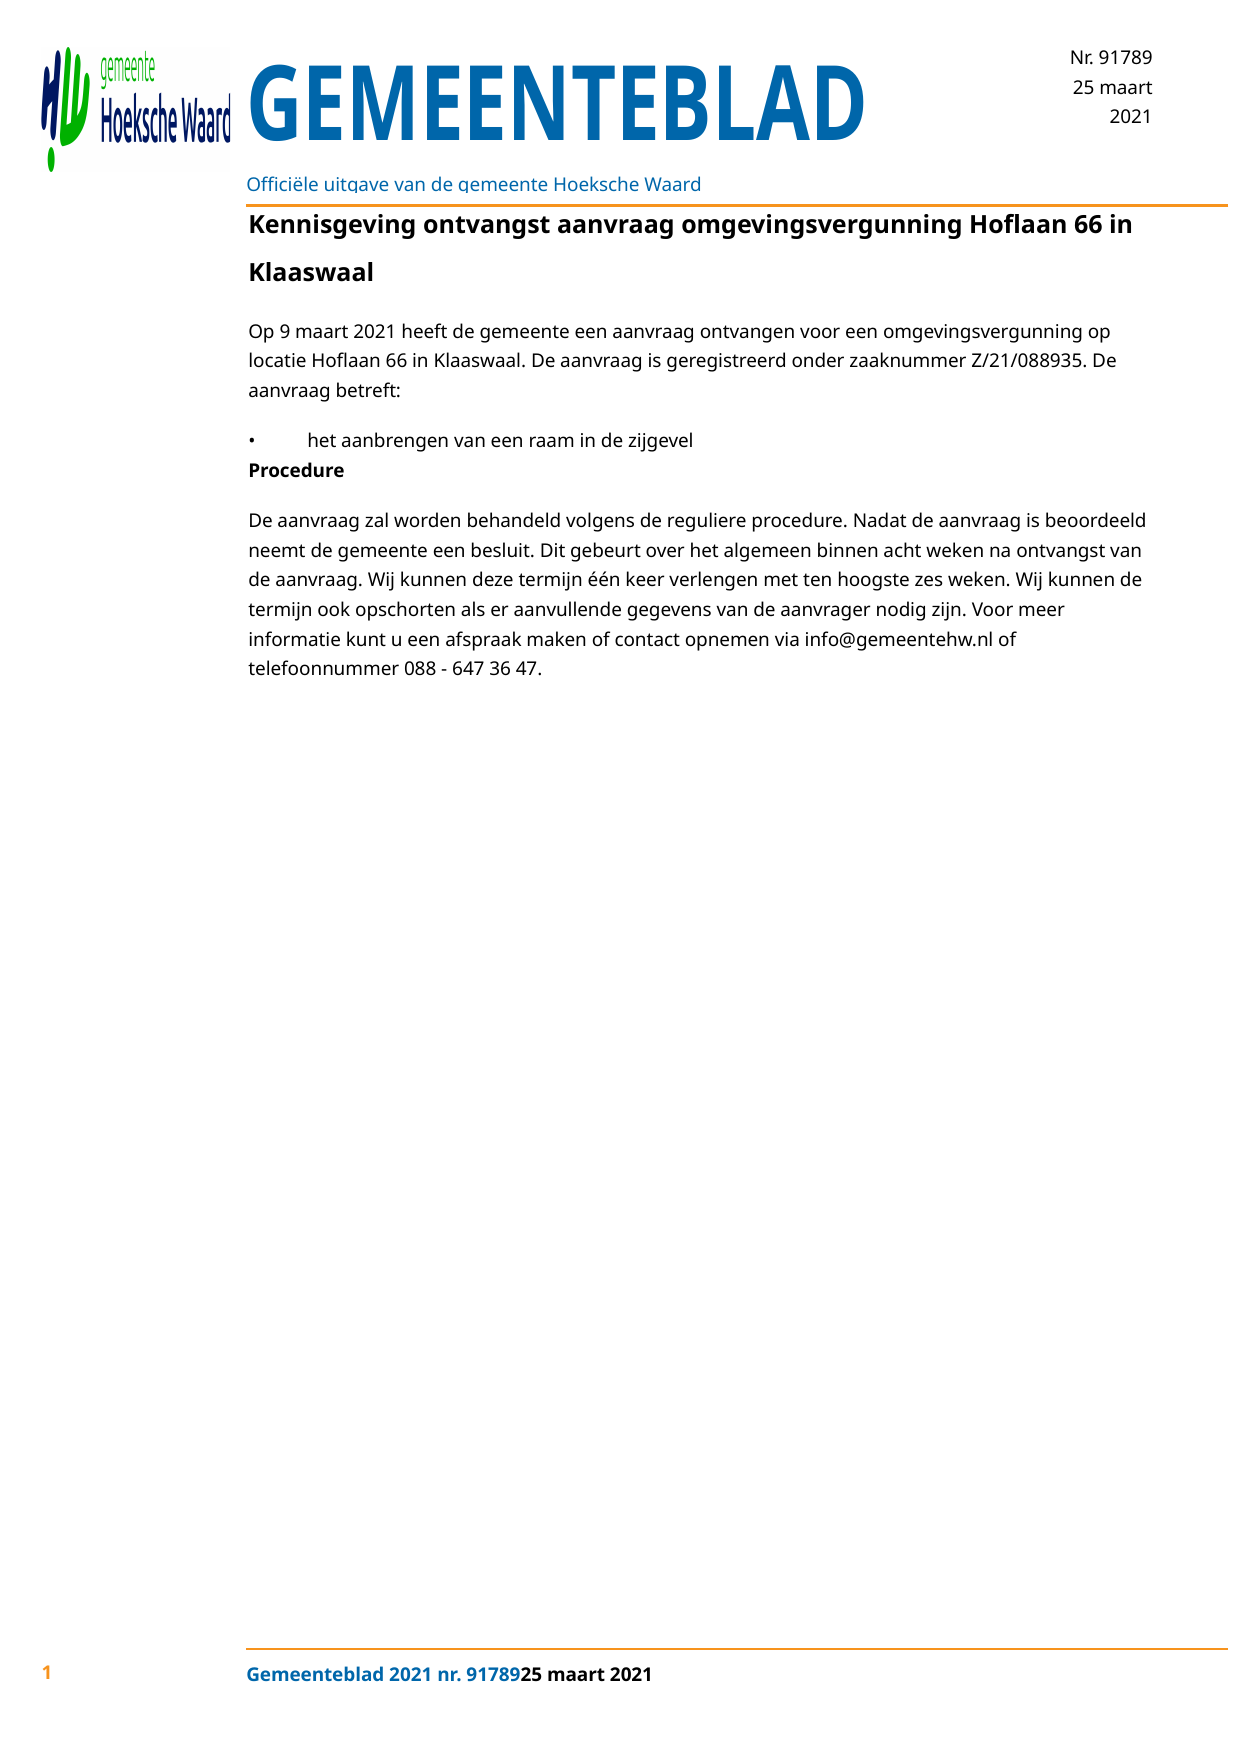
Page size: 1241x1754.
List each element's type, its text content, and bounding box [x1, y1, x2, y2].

list het aanbrengen van een raam in de zijgevel [248, 427, 1152, 453]
text Procedure [248, 457, 1152, 483]
picture [41, 47, 231, 172]
text Op 9 maart 2021 heeft de gemeente een aanvraag ontvangen voor een omgevingsvergunning op locatie Hoflaan 66 in Klaaswaal. De aanvraag is geregistreerd onder zaaknummer Z/21/088935. De aanvraag betreft: [248, 318, 1152, 403]
text De aanvraag zal worden behandeld volgens de reguliere procedure. Nadat de aanvraag is beoordeeld neemt de gemeente een besluit. Dit gebeurt over het algemeen binnen acht weken na ontvangst van de aanvraag. Wij kunnen deze termijn één keer verlengen met ten hoogste zes weken. Wij kunnen de termijn ook opschorten als er aanvullende gegevens van de aanvrager nodig zijn. Voor meer informatie kunt u een afspraak maken of contact opnemen via info@gemeentehw.nl of telefoonnummer 088 - 647 36 47. [248, 507, 1152, 681]
text Kennisgeving ontvangst aanvraag omgevingsvergunning Hoflaan 66 in Klaaswaal [248, 207, 1152, 288]
